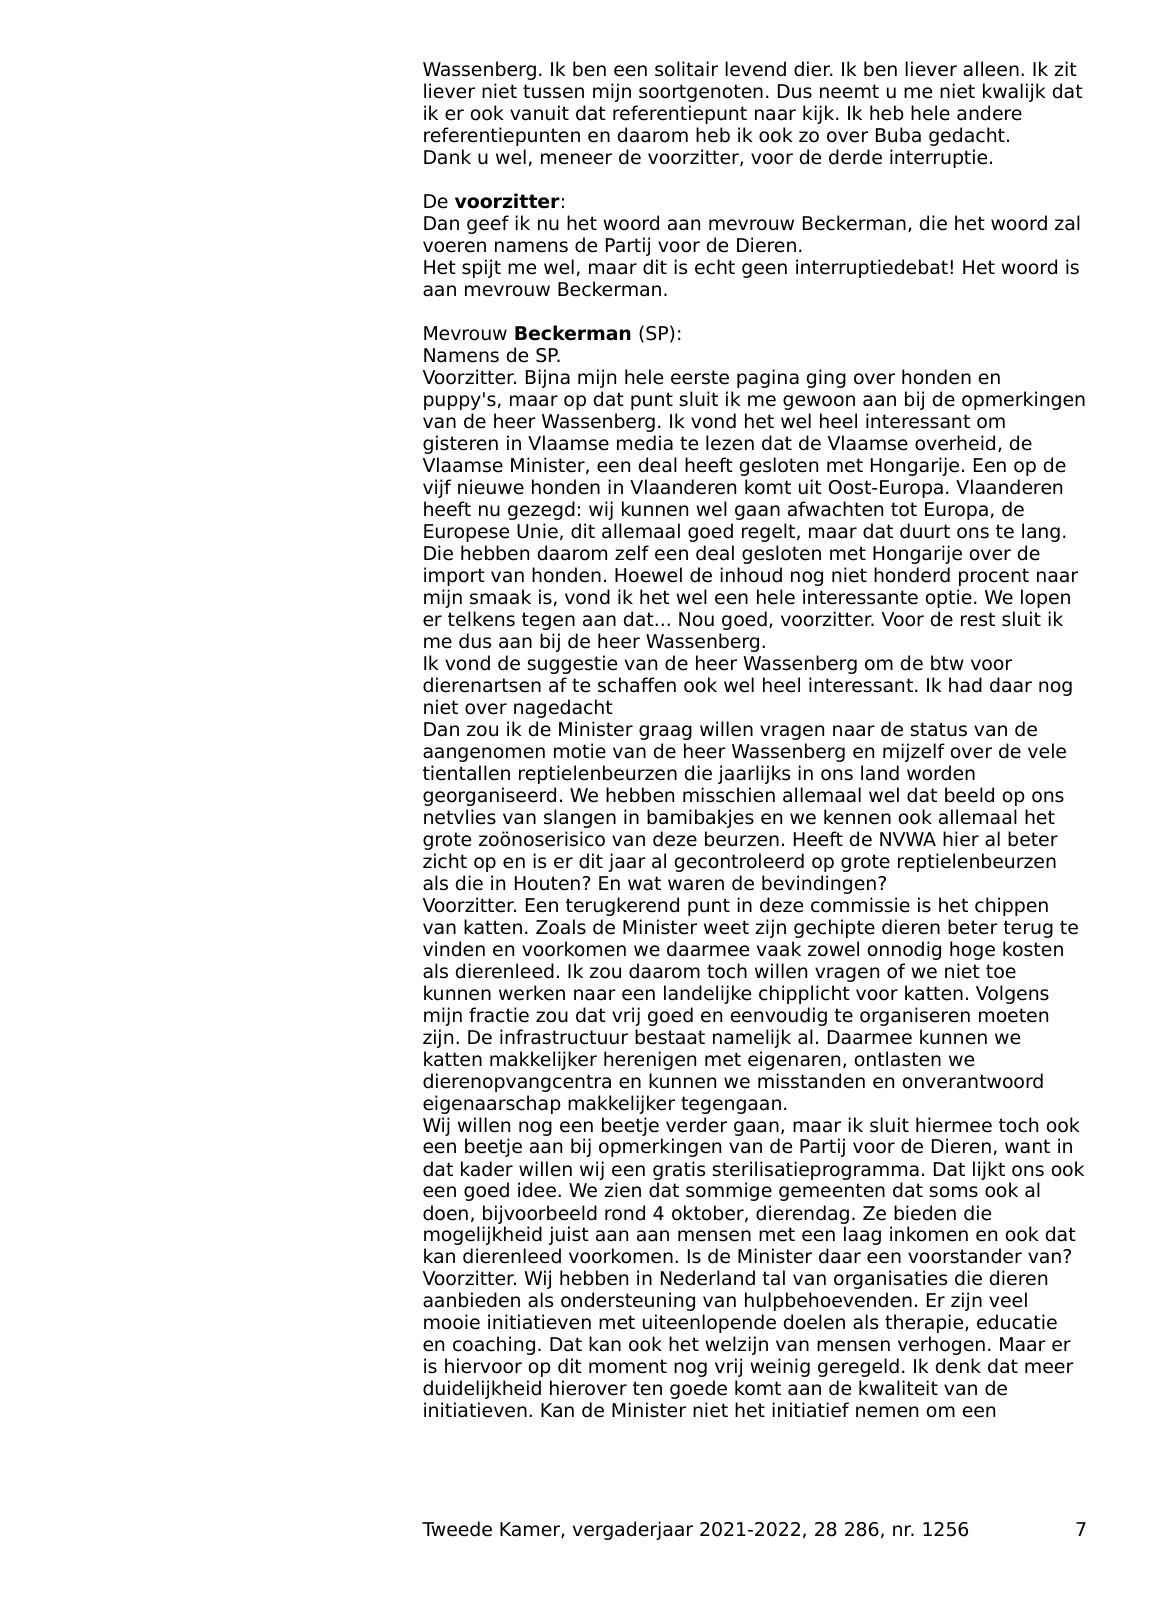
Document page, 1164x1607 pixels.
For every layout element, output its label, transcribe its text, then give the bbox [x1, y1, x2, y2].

text De voorzitter: [422, 191, 1087, 213]
text Voorzitter. Bijna mijn hele eerste pagina ging over honden en puppy's, maar op dat punt sluit ik me gewoon aan bij de opmerkingen van de heer Wassenberg. Ik vond het wel heel interessant om gisteren in Vlaamse media te lezen dat de Vlaamse overheid, de Vlaamse Minister, een deal heeft gesloten met Hongarije. Een op de vijf nieuwe honden in Vlaanderen komt uit Oost-Europa. Vlaanderen heeft nu gezegd: wij kunnen wel gaan afwachten tot Europa, de Europese Unie, dit allemaal goed regelt, maar dat duurt ons te lang. Die hebben daarom zelf een deal gesloten met Hongarije over de import van honden. Hoewel de inhoud nog niet honderd procent naar mijn smaak is, vond ik het wel een hele interessante optie. We lopen er telkens tegen aan dat... Nou goed, voorzitter. Voor de rest sluit ik me dus aan bij de heer Wassenberg. [422, 367, 1087, 653]
text Het spijt me wel, maar dit is echt geen interruptiedebat! Het woord is aan mevrouw Beckerman. [422, 257, 1087, 301]
text Ik vond de suggestie van de heer Wassenberg om de btw voor dierenartsen af te schaffen ook wel heel interessant. Ik had daar nog niet over nagedacht [422, 653, 1087, 719]
text Voorzitter. Een terugkerend punt in deze commissie is het chippen van katten. Zoals de Minister weet zijn gechipte dieren beter terug te vinden en voorkomen we daarmee vaak zowel onnodig hoge kosten als dierenleed. Ik zou daarom toch willen vragen of we niet toe kunnen werken naar een landelijke chipplicht voor katten. Volgens mijn fractie zou dat vrij goed en eenvoudig te organiseren moeten zijn. De infrastructuur bestaat namelijk al. Daarmee kunnen we katten makkelijker herenigen met eigenaren, ontlasten we dierenopvangcentra en kunnen we misstanden en onverantwoord eigenaarschap makkelijker tegengaan. [422, 895, 1087, 1114]
text Namens de SP. [422, 345, 1087, 367]
text Wassenberg. Ik ben een solitair levend dier. Ik ben liever alleen. Ik zit liever niet tussen mijn soortgenoten. Dus neemt u me niet kwalijk dat ik er ook vanuit dat referentiepunt naar kijk. Ik heb hele andere referentiepunten en daarom heb ik ook zo over Buba gedacht. [422, 59, 1087, 147]
text Dan geef ik nu het woord aan mevrouw Beckerman, die het woord zal voeren namens de Partij voor de Dieren. [422, 213, 1087, 257]
text Dank u wel, meneer de voorzitter, voor de derde interruptie. [422, 147, 1087, 169]
text Wij willen nog een beetje verder gaan, maar ik sluit hiermee toch ook een beetje aan bij opmerkingen van de Partij voor de Dieren, want in dat kader willen wij een gratis sterilisatieprogramma. Dat lijkt ons ook een goed idee. We zien dat sommige gemeenten dat soms ook al doen, bijvoorbeeld rond 4 oktober, dierendag. Ze bieden die mogelijkheid juist aan aan mensen met een laag inkomen en ook dat kan dierenleed voorkomen. Is de Minister daar een voorstander van? [422, 1114, 1087, 1268]
text Mevrouw Beckerman (SP): [422, 323, 1087, 345]
text Voorzitter. Wij hebben in Nederland tal van organisaties die dieren aanbieden als ondersteuning van hulpbehoevenden. Er zijn veel mooie initiatieven met uiteenlopende doelen als therapie, educatie en coaching. Dat kan ook het welzijn van mensen verhogen. Maar er is hiervoor op dit moment nog vrij weinig geregeld. Ik denk dat meer duidelijkheid hierover ten goede komt aan de kwaliteit van de initiatieven. Kan de Minister niet het initiatief nemen om een [422, 1268, 1087, 1422]
text Dan zou ik de Minister graag willen vragen naar de status van de aangenomen motie van de heer Wassenberg en mijzelf over de vele tientallen reptielenbeurzen die jaarlijks in ons land worden georganiseerd. We hebben misschien allemaal wel dat beeld op ons netvlies van slangen in bamibakjes en we kennen ook allemaal het grote zoönoserisico van deze beurzen. Heeft de NVWA hier al beter zicht op en is er dit jaar al gecontroleerd op grote reptielenbeurzen als die in Houten? En wat waren de bevindingen? [422, 719, 1087, 895]
